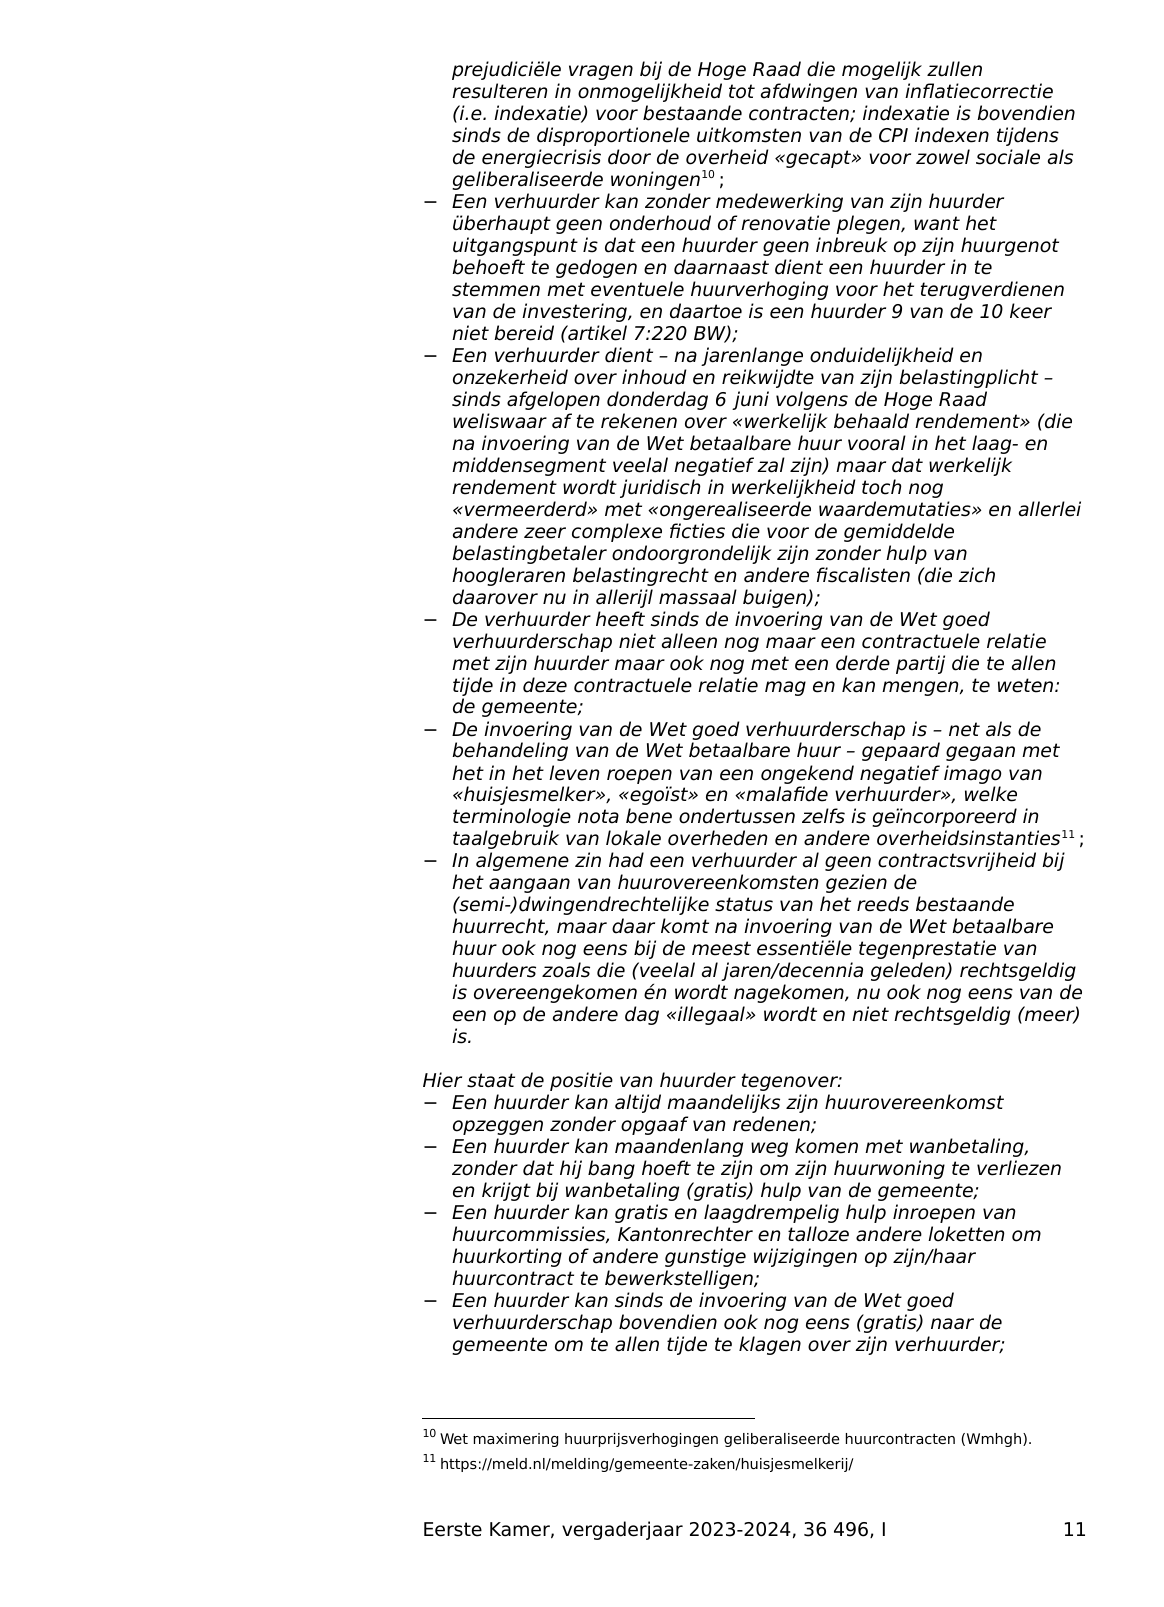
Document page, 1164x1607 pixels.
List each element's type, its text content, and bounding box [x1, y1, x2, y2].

text − Een verhuurder kan zonder medewerking van zijn huurder überhaupt geen onderhoud of renovatie plegen, want het uitgangspunt is dat een huurder geen inbreuk op zijn huurgenot behoeft te gedogen en daarnaast dient een huurder in te stemmen met eventuele huurverhoging voor het terugverdienen van de investering, en daartoe is een huurder 9 van de 10 keer niet bereid (artikel 7:220 BW); [422, 191, 1087, 345]
text − Een huurder kan maandenlang weg komen met wanbetaling, zonder dat hij bang hoeft te zijn om zijn huurwoning te verliezen en krijgt bij wanbetaling (gratis) hulp van de gemeente; [422, 1136, 1087, 1202]
text − Een huurder kan altijd maandelijks zijn huurovereenkomst opzeggen zonder opgaaf van redenen; [422, 1092, 1087, 1136]
text − Een huurder kan gratis en laagdrempelig hulp inroepen van huurcommissies, Kantonrechter en talloze andere loketten om huurkorting of andere gunstige wijzigingen op zijn/haar huurcontract te bewerkstelligen; [422, 1202, 1087, 1290]
text − In algemene zin had een verhuurder al geen contractsvrijheid bij het aangaan van huurovereenkomsten gezien de (semi-)dwingendrechtelijke status van het reeds bestaande huurrecht, maar daar komt na invoering van de Wet betaalbare huur ook nog eens bij de meest essentiële tegenprestatie van huurders zoals die (veelal al jaren/decennia geleden) rechtsgeldig is overeengekomen én wordt nagekomen, nu ook nog eens van de een op de andere dag «illegaal» wordt en niet rechtsgeldig (meer) is. [422, 850, 1087, 1048]
text − De verhuurder heeft sinds de invoering van de Wet goed verhuurderschap niet alleen nog maar een contractuele relatie met zijn huurder maar ook nog met een derde partij die te allen tijde in deze contractuele relatie mag en kan mengen, te weten: de gemeente; [422, 608, 1087, 718]
text Hier staat de positie van huurder tegenover: [422, 1070, 1087, 1092]
text − Een huurder kan sinds de invoering van de Wet goed verhuurderschap bovendien ook nog eens (gratis) naar de gemeente om te allen tijde te klagen over zijn verhuurder; [422, 1290, 1087, 1356]
text − De invoering van de Wet goed verhuurderschap is – net als de behandeling van de Wet betaalbare huur – gepaard gegaan met het in het leven roepen van een ongekend negatief imago van «huisjesmelker», «egoïst» en «malafide verhuurder», welke terminologie nota bene ondertussen zelfs is geïncorporeerd in taalgebruik van lokale overheden en andere overheidsinstanties; [422, 718, 1087, 850]
text https://meld.nl/melding/gemeente-zaken/huisjesmelkerij/ [422, 1452, 1087, 1474]
text − Een verhuurder dient – na jarenlange onduidelijkheid en onzekerheid over inhoud en reikwijdte van zijn belastingplicht – sinds afgelopen donderdag 6 juni volgens de Hoge Raad weliswaar af te rekenen over «werkelijk behaald rendement» (die na invoering van de Wet betaalbare huur vooral in het laag- en middensegment veelal negatief zal zijn) maar dat werkelijk rendement wordt juridisch in werkelijkheid toch nog «vermeerderd» met «ongerealiseerde waardemutaties» en allerlei andere zeer complexe ficties die voor de gemiddelde belastingbetaler ondoorgrondelijk zijn zonder hulp van hoogleraren belastingrecht en andere fiscalisten (die zich daarover nu in allerijl massaal buigen); [422, 345, 1087, 608]
text prejudiciële vragen bij de Hoge Raad die mogelijk zullen resulteren in onmogelijkheid tot afdwingen van inflatiecorrectie (i.e. indexatie) voor bestaande contracten; indexatie is bovendien sinds de disproportionele uitkomsten van de CPI indexen tijdens de energiecrisis door de overheid «gecapt» voor zowel sociale als geliberaliseerde woningen; [422, 59, 1087, 191]
text Wet maximering huurprijsverhogingen geliberaliseerde huurcontracten (Wmhgh). [422, 1427, 1087, 1449]
